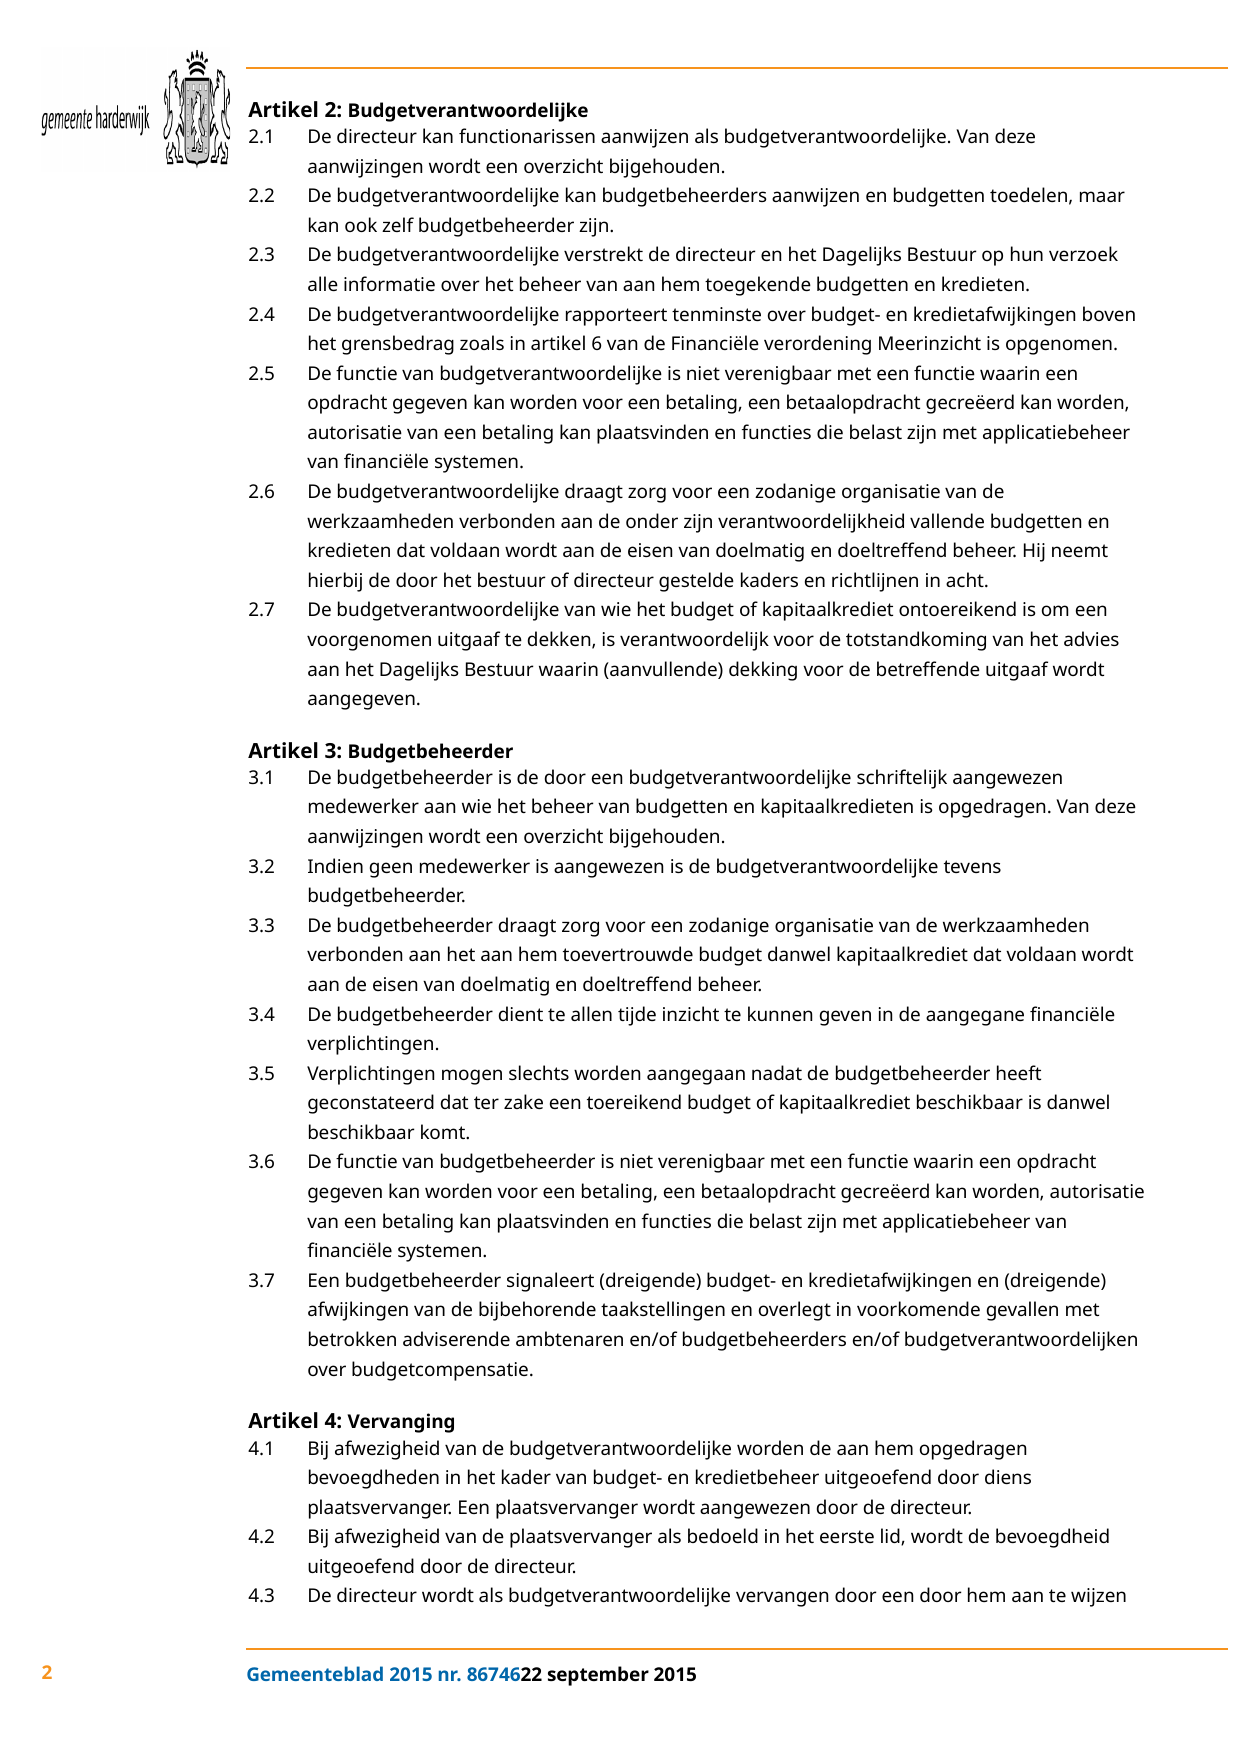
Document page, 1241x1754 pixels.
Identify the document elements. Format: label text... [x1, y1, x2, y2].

list De budgetbeheerder dient te allen tijde inzicht te kunnen geven in de aangegane financiële verplichtingen. [248, 1001, 1152, 1056]
list Indien geen medewerker is aangewezen is de budgetverantwoordelijke tevens budgetbeheerder. [248, 853, 1152, 908]
list De budgetbeheerder is de door een budgetverantwoordelijke schriftelijk aangewezen medewerker aan wie het beheer van budgetten en kapitaalkredieten is opgedragen. Van deze aanwijzingen wordt een overzicht bijgehouden. [248, 764, 1152, 849]
list Verplichtingen mogen slechts worden aangegaan nadat de budgetbeheerder heeft geconstateerd dat ter zake een toereikend budget of kapitaalkrediet beschikbaar is danwel beschikbaar komt. [248, 1060, 1152, 1145]
list Bij afwezigheid van de plaatsvervanger als bedoeld in het eerste lid, wordt de bevoegdheid uitgeoefend door de directeur. [248, 1523, 1152, 1579]
list De budgetverantwoordelijke kan budgetbeheerders aanwijzen en budgetten toedelen, maar kan ook zelf budgetbeheerder zijn. [248, 182, 1152, 238]
list De directeur kan functionarissen aanwijzen als budgetverantwoordelijke. Van deze aanwijzingen wordt een overzicht bijgehouden. [248, 123, 1152, 178]
list De budgetverantwoordelijke van wie het budget of kapitaalkrediet ontoereikend is om een voorgenomen uitgaaf te dekken, is verantwoordelijk voor de totstandkoming van het advies aan het Dagelijks Bestuur waarin (aanvullende) dekking voor de betreffende uitgaaf wordt aangegeven. [248, 597, 1152, 711]
list De functie van budgetverantwoordelijke is niet verenigbaar met een functie waarin een opdracht gegeven kan worden voor een betaling, een betaalopdracht gecreëerd kan worden, autorisatie van een betaling kan plaatsvinden en functies die belast zijn met applicatiebeheer van financiële systemen. [248, 360, 1152, 474]
text Artikel 2: Budgetverantwoordelijke [248, 95, 1152, 123]
list Bij afwezigheid van de budgetverantwoordelijke worden de aan hem opgedragen bevoegdheden in het kader van budget- en kredietbeheer uitgeoefend door diens plaatsvervanger. Een plaatsvervanger wordt aangewezen door de directeur. [248, 1435, 1152, 1519]
list De budgetverantwoordelijke draagt zorg voor een zodanige organisatie van de werkzaamheden verbonden aan de onder zijn verantwoordelijkheid vallende budgetten en kredieten dat voldaan wordt aan de eisen van doelmatig en doeltreffend beheer. Hij neemt hierbij de door het bestuur of directeur gestelde kaders en richtlijnen in acht. [248, 478, 1152, 593]
list De budgetverantwoordelijke verstrekt de directeur en het Dagelijks Bestuur op hun verzoek alle informatie over het beheer van aan hem toegekende budgetten en kredieten. [248, 242, 1152, 297]
picture [41, 47, 231, 172]
list De functie van budgetbeheerder is niet verenigbaar met een functie waarin een opdracht gegeven kan worden voor een betaling, een betaalopdracht gecreëerd kan worden, autorisatie van een betaling kan plaatsvinden en functies die belast zijn met applicatiebeheer van financiële systemen. [248, 1149, 1152, 1263]
text Artikel 4: Vervanging [248, 1406, 1152, 1435]
list De directeur wordt als budgetverantwoordelijke vervangen door een door hem aan te wijzen [248, 1583, 1152, 1608]
list Een budgetbeheerder signaleert (dreigende) budget- en kredietafwijkingen en (dreigende) afwijkingen van de bijbehorende taakstellingen en overlegt in voorkomende gevallen met betrokken adviserende ambtenaren en/of budgetbeheerders en/of budgetverantwoordelijken over budgetcompensatie. [248, 1267, 1152, 1382]
list De budgetbeheerder draagt zorg voor een zodanige organisatie van de werkzaamheden verbonden aan het aan hem toevertrouwde budget danwel kapitaalkrediet dat voldaan wordt aan de eisen van doelmatig en doeltreffend beheer. [248, 912, 1152, 997]
text Artikel 3: Budgetbeheerder [248, 736, 1152, 764]
list De budgetverantwoordelijke rapporteert tenminste over budget- en kredietafwijkingen boven het grensbedrag zoals in artikel 6 van de Financiële verordening Meerinzicht is opgenomen. [248, 301, 1152, 356]
